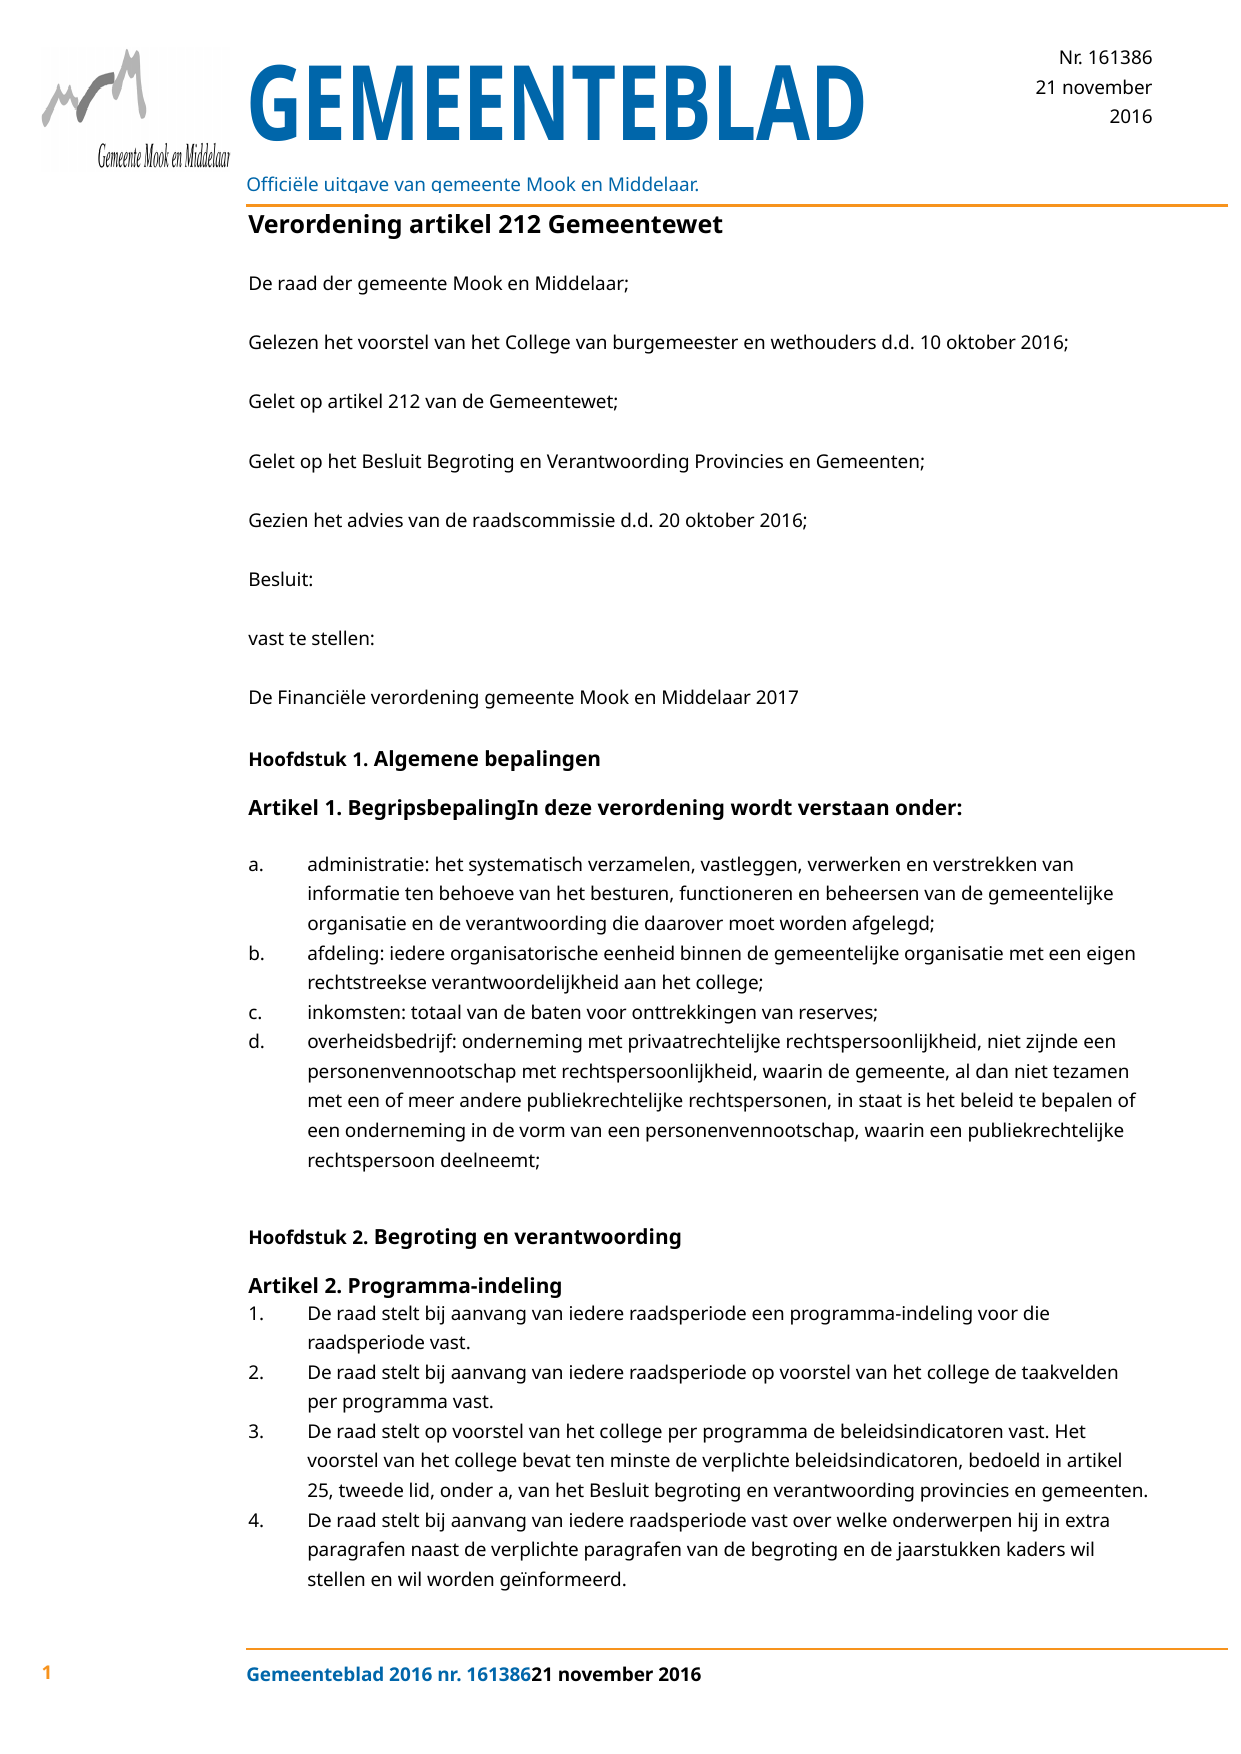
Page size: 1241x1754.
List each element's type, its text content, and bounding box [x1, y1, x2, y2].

text Verordening artikel 212 Gemeentewet [248, 207, 1152, 241]
list De raad stelt bij aanvang van iedere raadsperiode een programma-indeling voor die raadsperiode vast. [248, 1300, 1152, 1355]
text De Financiële verordening gemeente Mook en Middelaar 2017 [248, 684, 1152, 710]
list afdeling: iedere organisatorische eenheid binnen de gemeentelijke organisatie met een eigen rechtstreekse verantwoordelijkheid aan het college; [248, 940, 1152, 995]
text Hoofdstuk 1. Algemene bepalingen [248, 744, 1152, 772]
text vast te stellen: [248, 625, 1152, 651]
list De raad stelt op voorstel van het college per programma de beleidsindicatoren vast. Het voorstel van het college bevat ten minste de verplichte beleidsindicatoren, bedoeld in artikel 25, tweede lid, onder a, van het Besluit begroting en verantwoording provincies en gemeenten. [248, 1418, 1152, 1503]
text Gezien het advies van de raadscommissie d.d. 20 oktober 2016; [248, 507, 1152, 533]
text Gelezen het voorstel van het College van burgemeester en wethouders d.d. 10 oktober 2016; [248, 329, 1152, 355]
text Gelet op het Besluit Begroting en Verantwoording Provincies en Gemeenten; [248, 448, 1152, 473]
text Hoofdstuk 2. Begroting en verantwoording [248, 1222, 1152, 1250]
picture [41, 47, 231, 172]
list inkomsten: totaal van de baten voor onttrekkingen van reserves; [248, 999, 1152, 1024]
text Artikel 2. Programma-indeling [248, 1271, 1152, 1300]
list administratie: het systematisch verzamelen, vastleggen, verwerken en verstrekken van informatie ten behoeve van het besturen, functioneren en beheersen van de gemeentelijke organisatie en de verantwoording die daarover moet worden afgelegd; [248, 851, 1152, 936]
text Artikel 1. BegripsbepalingIn deze verordening wordt verstaan onder: [248, 793, 1152, 821]
text Gelet op artikel 212 van de Gemeentewet; [248, 389, 1152, 414]
text Besluit: [248, 566, 1152, 592]
text De raad der gemeente Mook en Middelaar; [248, 270, 1152, 296]
list De raad stelt bij aanvang van iedere raadsperiode vast over welke onderwerpen hij in extra paragrafen naast de verplichte paragrafen van de begroting en de jaarstukken kaders wil stellen en wil worden geïnformeerd. [248, 1507, 1152, 1592]
list De raad stelt bij aanvang van iedere raadsperiode op voorstel van het college de taakvelden per programma vast. [248, 1359, 1152, 1414]
list overheidsbedrijf: onderneming met privaatrechtelijke rechtspersoonlijkheid, niet zijnde een personenvennootschap met rechtspersoonlijkheid, waarin de gemeente, al dan niet tezamen met een of meer andere publiekrechtelijke rechtspersonen, in staat is het beleid te bepalen of een onderneming in de vorm van een personenvennootschap, waarin een publiekrechtelijke rechtspersoon deelneemt; [248, 1028, 1152, 1172]
